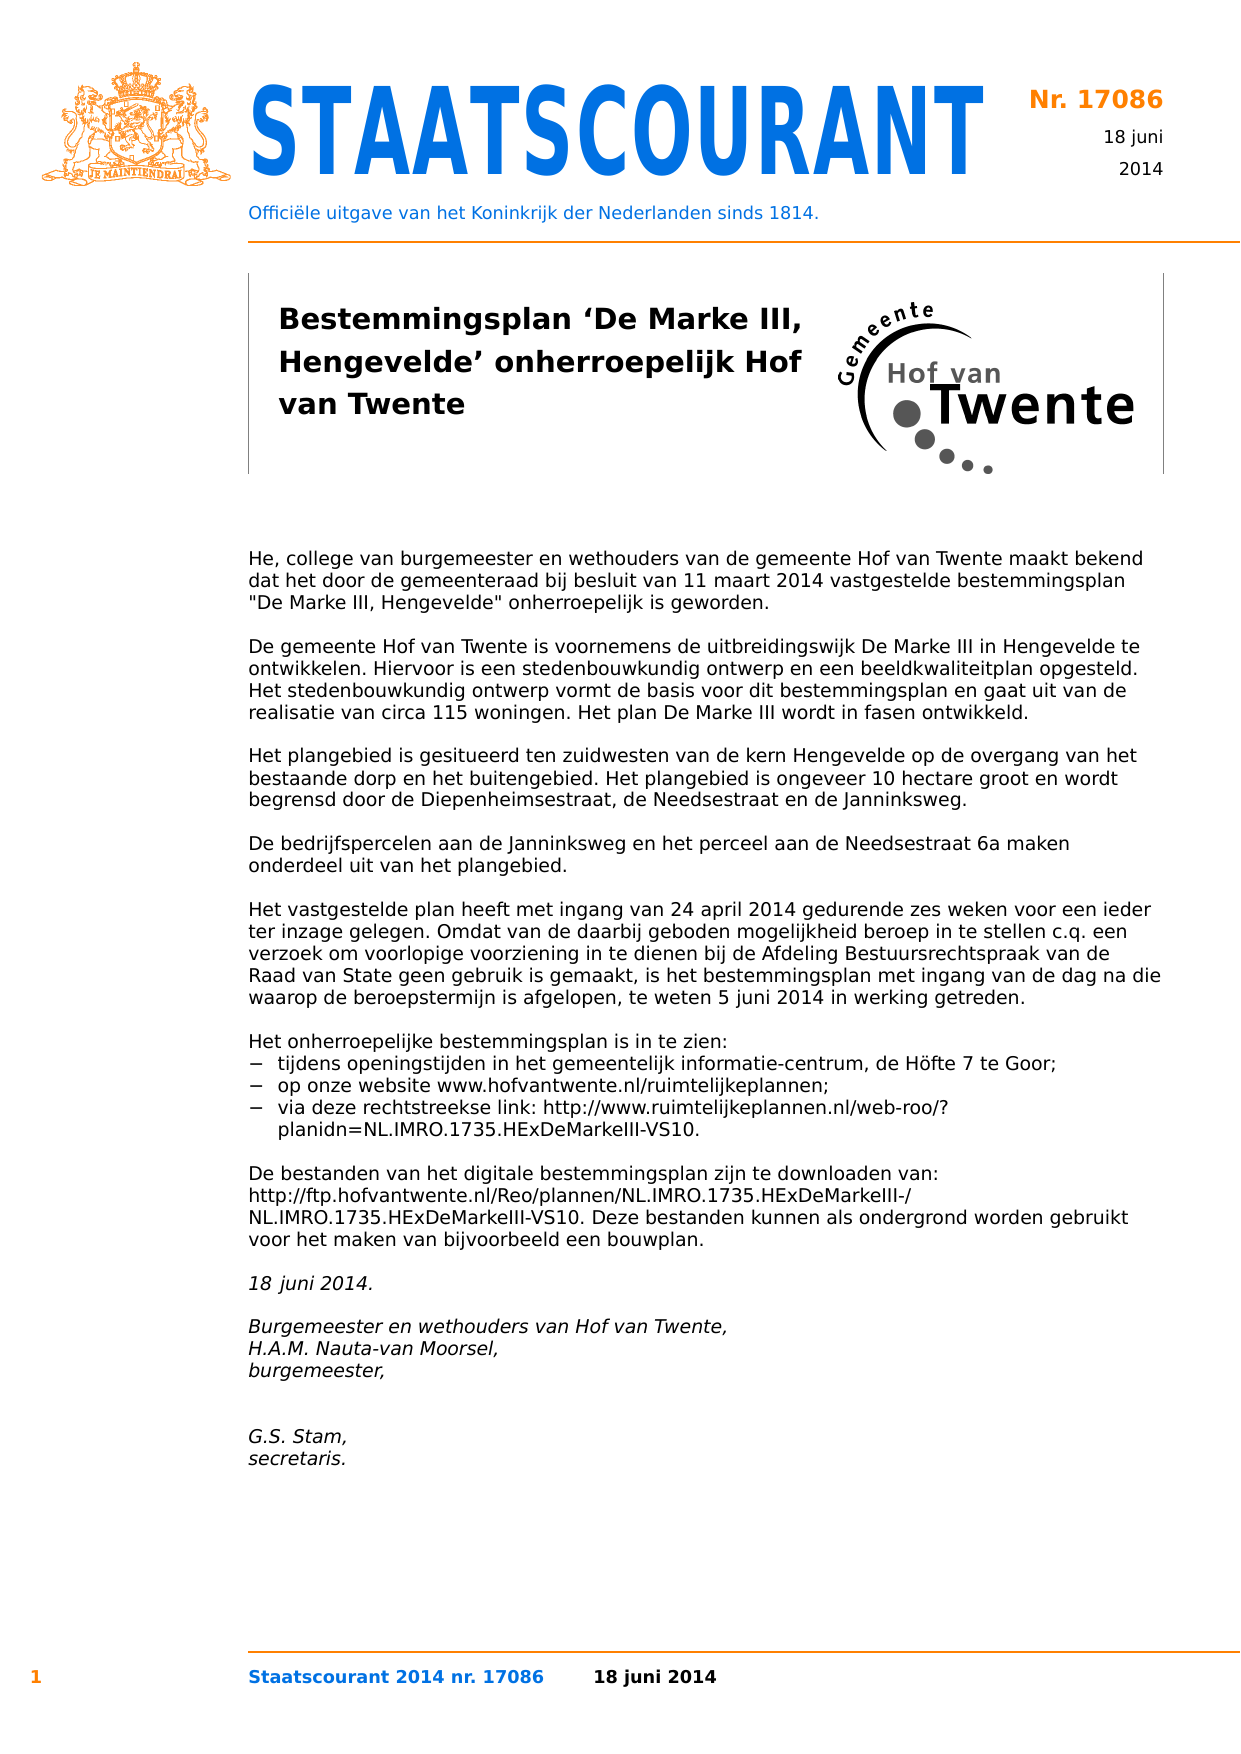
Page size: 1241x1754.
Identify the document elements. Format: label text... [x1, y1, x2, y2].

table_cell 2014 [998, 153, 1240, 203]
picture [838, 302, 1134, 474]
text Het vastgestelde plan heeft met ingang van 24 april 2014 gedurende zes weken voor een ieder ter inzage gelegen. Omdat van de daarbij geboden mogelijkheid beroep in te stellen c.q. een verzoek om voorlopige voorziening in te dienen bij de Afdeling Bestuursrechtspraak van de Raad van State geen gebruik is gemaakt, is het bestemmingsplan met ingang van de dag na die waarop de beroepstermijn is afgelopen, te weten 5 juni 2014 in werking getreden. [248, 899, 1163, 1009]
text He, college van burgemeester en wethouders van de gemeente Hof van Twente maakt bekend dat het door de gemeenteraad bij besluit van 11 maart 2014 vastgestelde bestemmingsplan "De Marke III, Hengevelde" onherroepelijk is geworden. [248, 548, 1163, 614]
table_header STAATSCOURANT [248, 62, 998, 203]
text − via deze rechtstreekse link: http://www.ruimtelijkeplannen.nl/web-roo/?planidn=NL.IMRO.1735.HExDeMarkeIII-VS10. [248, 1097, 1163, 1141]
picture [41, 62, 231, 186]
text − op onze website www.hofvantwente.nl/ruimtelijkeplannen; [248, 1075, 1163, 1097]
table_cell Officiële uitgave van het Koninkrijk der Nederlanden sinds 1814. [248, 203, 1240, 241]
text − tijdens openingstijden in het gemeentelijk informatie-centrum, de Höfte 7 te Goor; [248, 1053, 1163, 1075]
subtitle Bestemmingsplan ‘De Marke III, Hengevelde’ onherroepelijk Hof van Twente [249, 273, 1163, 474]
text De bestanden van het digitale bestemmingsplan zijn te downloaden van: http://ftp.hofvantwente.nl/Reo/plannen/NL.IMRO.1735.HExDeMarkeIII-/NL.IMRO.1735.HExDeMarkeIII-VS10. Deze bestanden kunnen als ondergrond worden gebruikt voor het maken van bijvoorbeeld een bouwplan. [248, 1163, 1163, 1251]
text 18 juni 2014. [248, 1272, 1163, 1294]
table_header Nr. 17086 [998, 62, 1240, 121]
table_cell 18 juni [998, 121, 1240, 153]
text Het onherroepelijke bestemmingsplan is in te zien: [248, 1031, 1163, 1053]
text De bedrijfspercelen aan de Janninksweg en het perceel aan de Needsestraat 6a maken onderdeel uit van het plangebied. [248, 833, 1163, 877]
table_header [25, 62, 248, 241]
text G.S. Stam, secretaris. [248, 1404, 1163, 1470]
text De gemeente Hof van Twente is voornemens de uitbreidingswijk De Marke III in Hengevelde te ontwikkelen. Hiervoor is een stedenbouwkundig ontwerp en een beeldkwaliteitplan opgesteld. Het stedenbouwkundig ontwerp vormt de basis voor dit bestemmingsplan en gaat uit van de realisatie van circa 115 woningen. Het plan De Marke III wordt in fasen ontwikkeld. [248, 636, 1163, 723]
text Het plangebied is gesitueerd ten zuidwesten van de kern Hengevelde op de overgang van het bestaande dorp en het buitengebied. Het plangebied is ongeveer 10 hectare groot en wordt begrensd door de Diepenheimsestraat, de Needsestraat en de Janninksweg. [248, 745, 1163, 811]
text Burgemeester en wethouders van Hof van Twente, H.A.M. Nauta-van Moorsel, burgemeester, [248, 1316, 1163, 1382]
